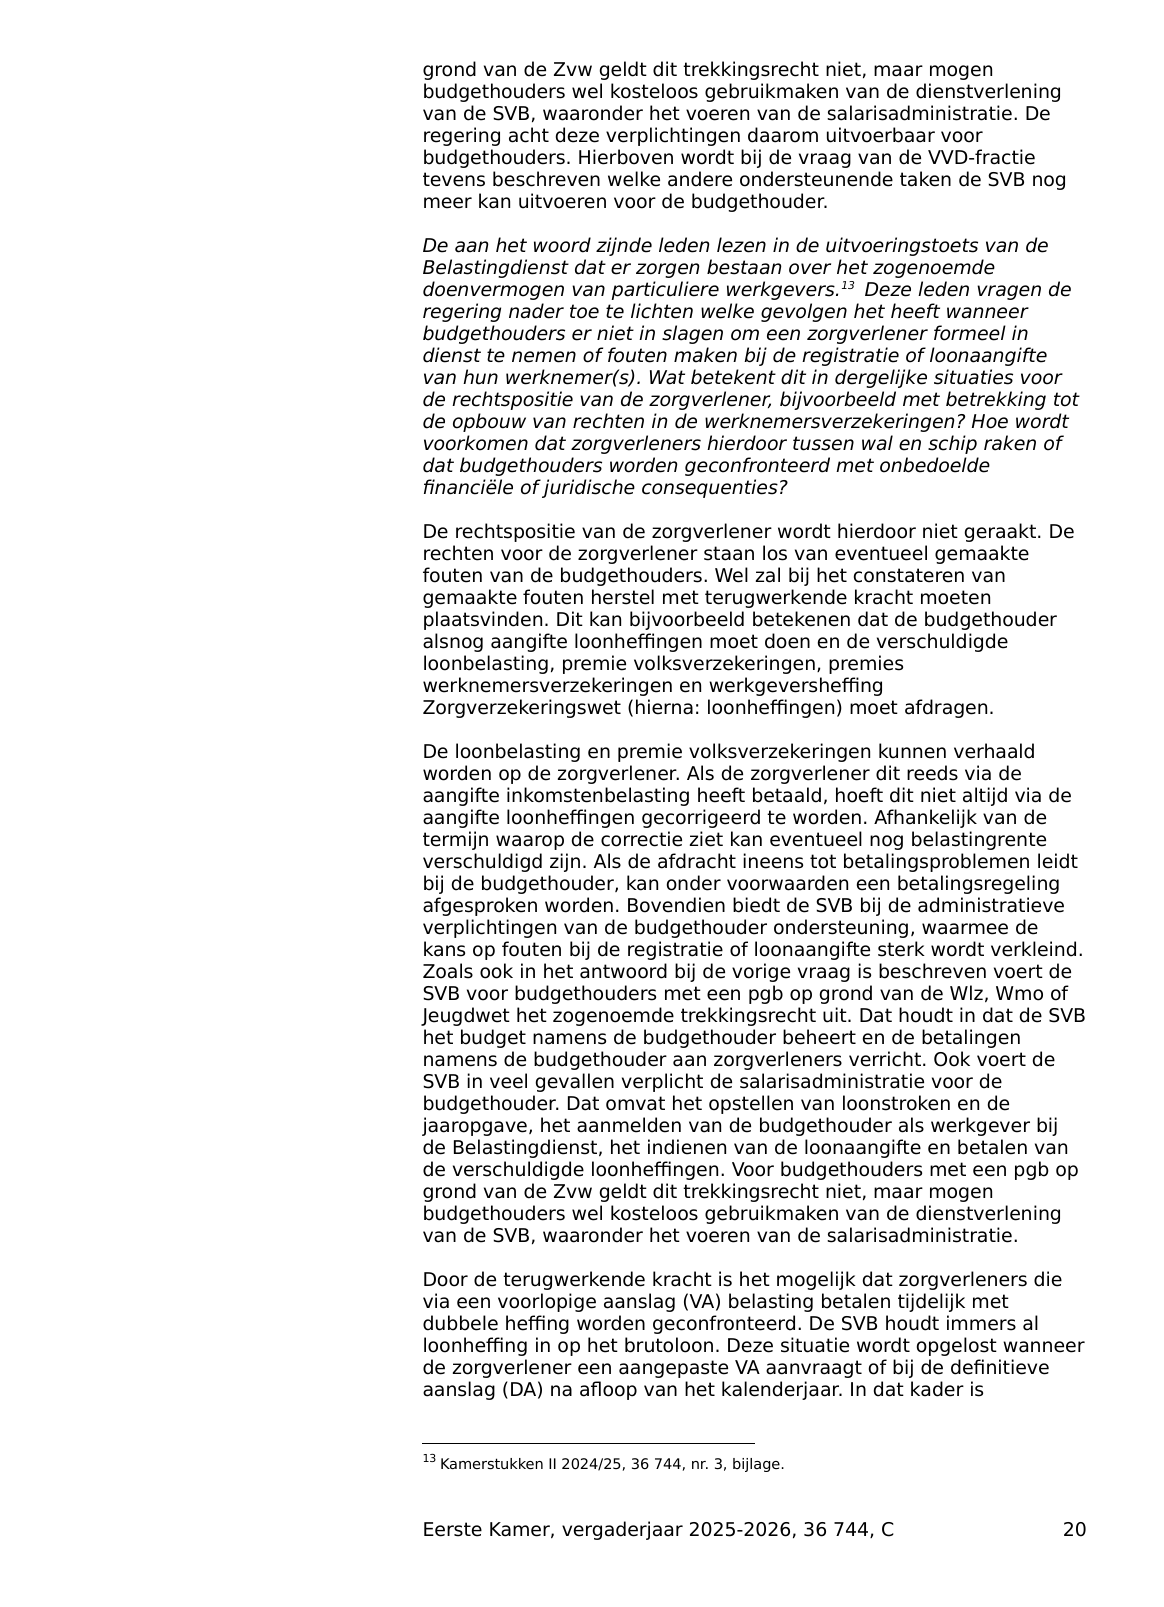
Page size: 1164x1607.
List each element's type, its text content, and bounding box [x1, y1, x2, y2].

text De rechtspositie van de zorgverlener wordt hierdoor niet geraakt. De rechten voor de zorgverlener staan los van eventueel gemaakte fouten van de budgethouders. Wel zal bij het constateren van gemaakte fouten herstel met terugwerkende kracht moeten plaatsvinden. Dit kan bijvoorbeeld betekenen dat de budgethouder alsnog aangifte loonheffingen moet doen en de verschuldigde loonbelasting, premie volksverzekeringen, premies werknemersverzekeringen en werkgeversheffing Zorgverzekeringswet (hierna: loonheffingen) moet afdragen. [422, 521, 1087, 719]
text Door de terugwerkende kracht is het mogelijk dat zorgverleners die via een voorlopige aanslag (VA) belasting betalen tijdelijk met dubbele heffing worden geconfronteerd. De SVB houdt immers al loonheffing in op het brutoloon. Deze situatie wordt opgelost wanneer de zorgverlener een aangepaste VA aanvraagt of bij de definitieve aanslag (DA) na afloop van het kalenderjaar. In dat kader is [422, 1269, 1087, 1401]
text De loonbelasting en premie volksverzekeringen kunnen verhaald worden op de zorgverlener. Als de zorgverlener dit reeds via de aangifte inkomstenbelasting heeft betaald, hoeft dit niet altijd via de aangifte loonheffingen gecorrigeerd te worden. Afhankelijk van de termijn waarop de correctie ziet kan eventueel nog belastingrente verschuldigd zijn. Als de afdracht ineens tot betalingsproblemen leidt bij de budgethouder, kan onder voorwaarden een betalingsregeling afgesproken worden. Bovendien biedt de SVB bij de administratieve verplichtingen van de budgethouder ondersteuning, waarmee de kans op fouten bij de registratie of loonaangifte sterk wordt verkleind. Zoals ook in het antwoord bij de vorige vraag is beschreven voert de SVB voor budgethouders met een pgb op grond van de Wlz, Wmo of Jeugdwet het zogenoemde trekkingsrecht uit. Dat houdt in dat de SVB het budget namens de budgethouder beheert en de betalingen namens de budgethouder aan zorgverleners verricht. Ook voert de SVB in veel gevallen verplicht de salarisadministratie voor de budgethouder. Dat omvat het opstellen van loonstroken en de jaaropgave, het aanmelden van de budgethouder als werkgever bij de Belastingdienst, het indienen van de loonaangifte en betalen van de verschuldigde loonheffingen. Voor budgethouders met een pgb op grond van de Zvw geldt dit trekkingsrecht niet, maar mogen budgethouders wel kosteloos gebruikmaken van de dienstverlening van de SVB, waaronder het voeren van de salarisadministratie. [422, 741, 1087, 1247]
text Kamerstukken II 2024/25, 36 744, nr. 3, bijlage. [422, 1452, 1087, 1474]
text De aan het woord zijnde leden lezen in de uitvoeringstoets van de Belastingdienst dat er zorgen bestaan over het zogenoemde doenvermogen van particuliere werkgevers. Deze leden vragen de regering nader toe te lichten welke gevolgen het heeft wanneer budgethouders er niet in slagen om een zorgverlener formeel in dienst te nemen of fouten maken bij de registratie of loonaangifte van hun werknemer(s). Wat betekent dit in dergelijke situaties voor de rechtspositie van de zorgverlener, bijvoorbeeld met betrekking tot de opbouw van rechten in de werknemersverzekeringen? Hoe wordt voorkomen dat zorgverleners hierdoor tussen wal en schip raken of dat budgethouders worden geconfronteerd met onbedoelde financiële of juridische consequenties? [422, 235, 1087, 499]
text grond van de Zvw geldt dit trekkingsrecht niet, maar mogen budgethouders wel kosteloos gebruikmaken van de dienstverlening van de SVB, waaronder het voeren van de salarisadministratie. De regering acht deze verplichtingen daarom uitvoerbaar voor budgethouders. Hierboven wordt bij de vraag van de VVD-fractie tevens beschreven welke andere ondersteunende taken de SVB nog meer kan uitvoeren voor de budgethouder. [422, 59, 1087, 213]
